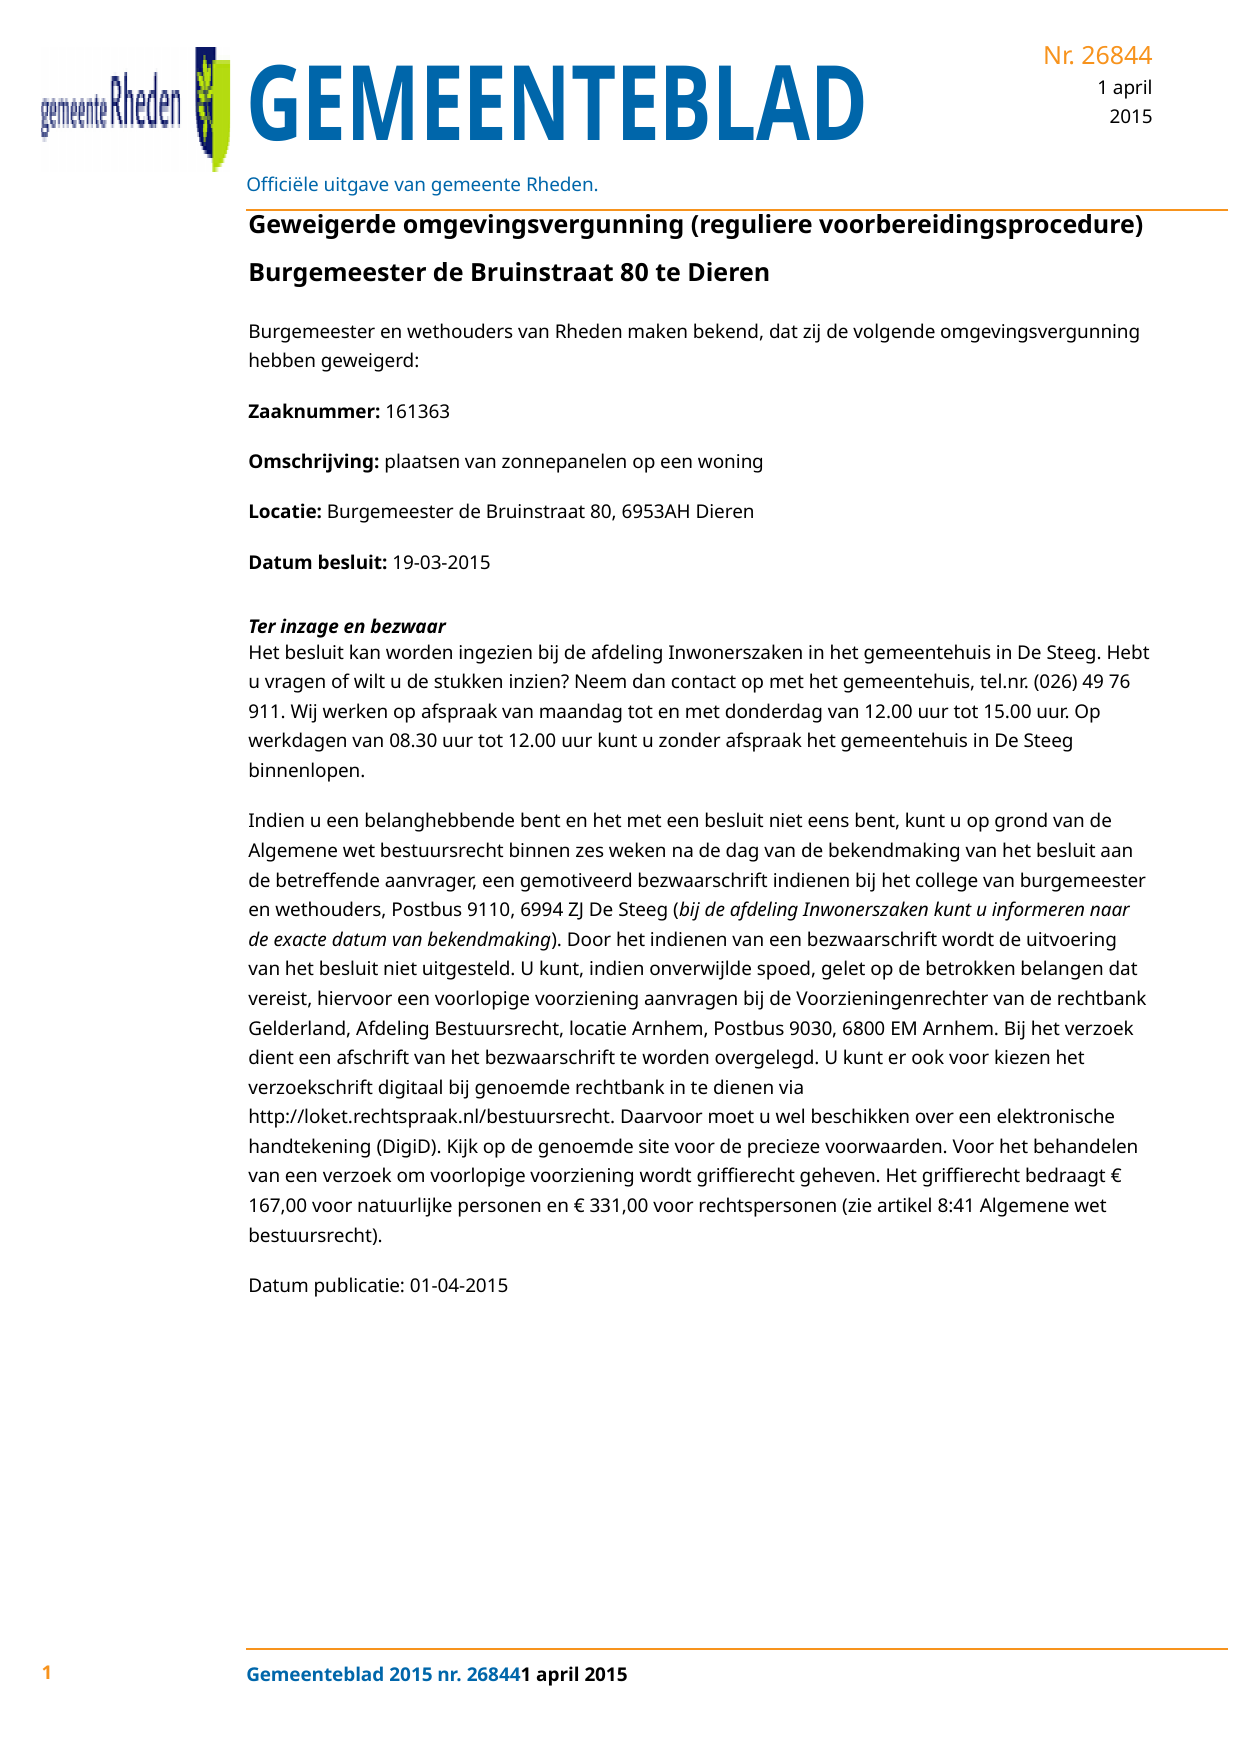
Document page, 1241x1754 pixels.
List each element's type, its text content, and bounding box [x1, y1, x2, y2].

text Indien u een belanghebbende bent en het met een besluit niet eens bent, kunt u op grond van de Algemene wet bestuursrecht binnen zes weken na de dag van de bekendmaking van het besluit aan de betreffende aanvrager, een gemotiveerd bezwaarschrift indienen bij het college van burgemeester en wethouders, Postbus 9110, 6994 ZJ De Steeg (bij de afdeling Inwonerszaken kunt u informeren naar de exacte datum van bekendmaking). Door het indienen van een bezwaarschrift wordt de uitvoering van het besluit niet uitgesteld. U kunt, indien onverwijlde spoed, gelet op de betrokken belangen dat vereist, hiervoor een voorlopige voorziening aanvragen bij de Voorzieningenrechter van de rechtbank Gelderland, Afdeling Bestuursrecht, locatie Arnhem, Postbus 9030, 6800 EM Arnhem. Bij het verzoek dient een afschrift van het bezwaarschrift te worden overgelegd. U kunt er ook voor kiezen het verzoekschrift digitaal bij genoemde rechtbank in te dienen via http://loket.rechtspraak.nl/bestuursrecht. Daarvoor moet u wel beschikken over een elektronische handtekening (DigiD). Kijk op de genoemde site voor de precieze voorwaarden. Voor het behandelen van een verzoek om voorlopige voorziening wordt griffierecht geheven. Het griffierecht bedraagt € 167,00 voor natuurlijke personen en € 331,00 voor rechtspersonen (zie artikel 8:41 Algemene wet bestuursrecht). [248, 808, 1152, 1247]
picture [41, 47, 231, 172]
text Locatie: Burgemeester de Bruinstraat 80, 6953AH Dieren [248, 499, 1152, 524]
text Datum besluit: 19-03-2015 [248, 549, 1152, 575]
text Burgemeester en wethouders van Rheden maken bekend, dat zij de volgende omgevingsvergunning hebben geweigerd: [248, 318, 1152, 373]
text Ter inzage en bezwaar [248, 613, 1152, 639]
text Geweigerde omgevingsvergunning (reguliere voorbereidingsprocedure) Burgemeester de Bruinstraat 80 te Dieren [248, 211, 1152, 288]
text Het besluit kan worden ingezien bij de afdeling Inwonerszaken in het gemeentehuis in De Steeg. Hebt u vragen of wilt u de stukken inzien? Neem dan contact op met het gemeentehuis, tel.nr. (026) 49 76 911. Wij werken op afspraak van maandag tot en met donderdag van 12.00 uur tot 15.00 uur. Op werkdagen van 08.30 uur tot 12.00 uur kunt u zonder afspraak het gemeentehuis in De Steeg binnenlopen. [248, 639, 1152, 783]
text Datum publicatie: 01-04-2015 [248, 1272, 1152, 1298]
text Zaaknummer: 161363 [248, 398, 1152, 424]
text Omschrijving: plaatsen van zonnepanelen op een woning [248, 448, 1152, 474]
